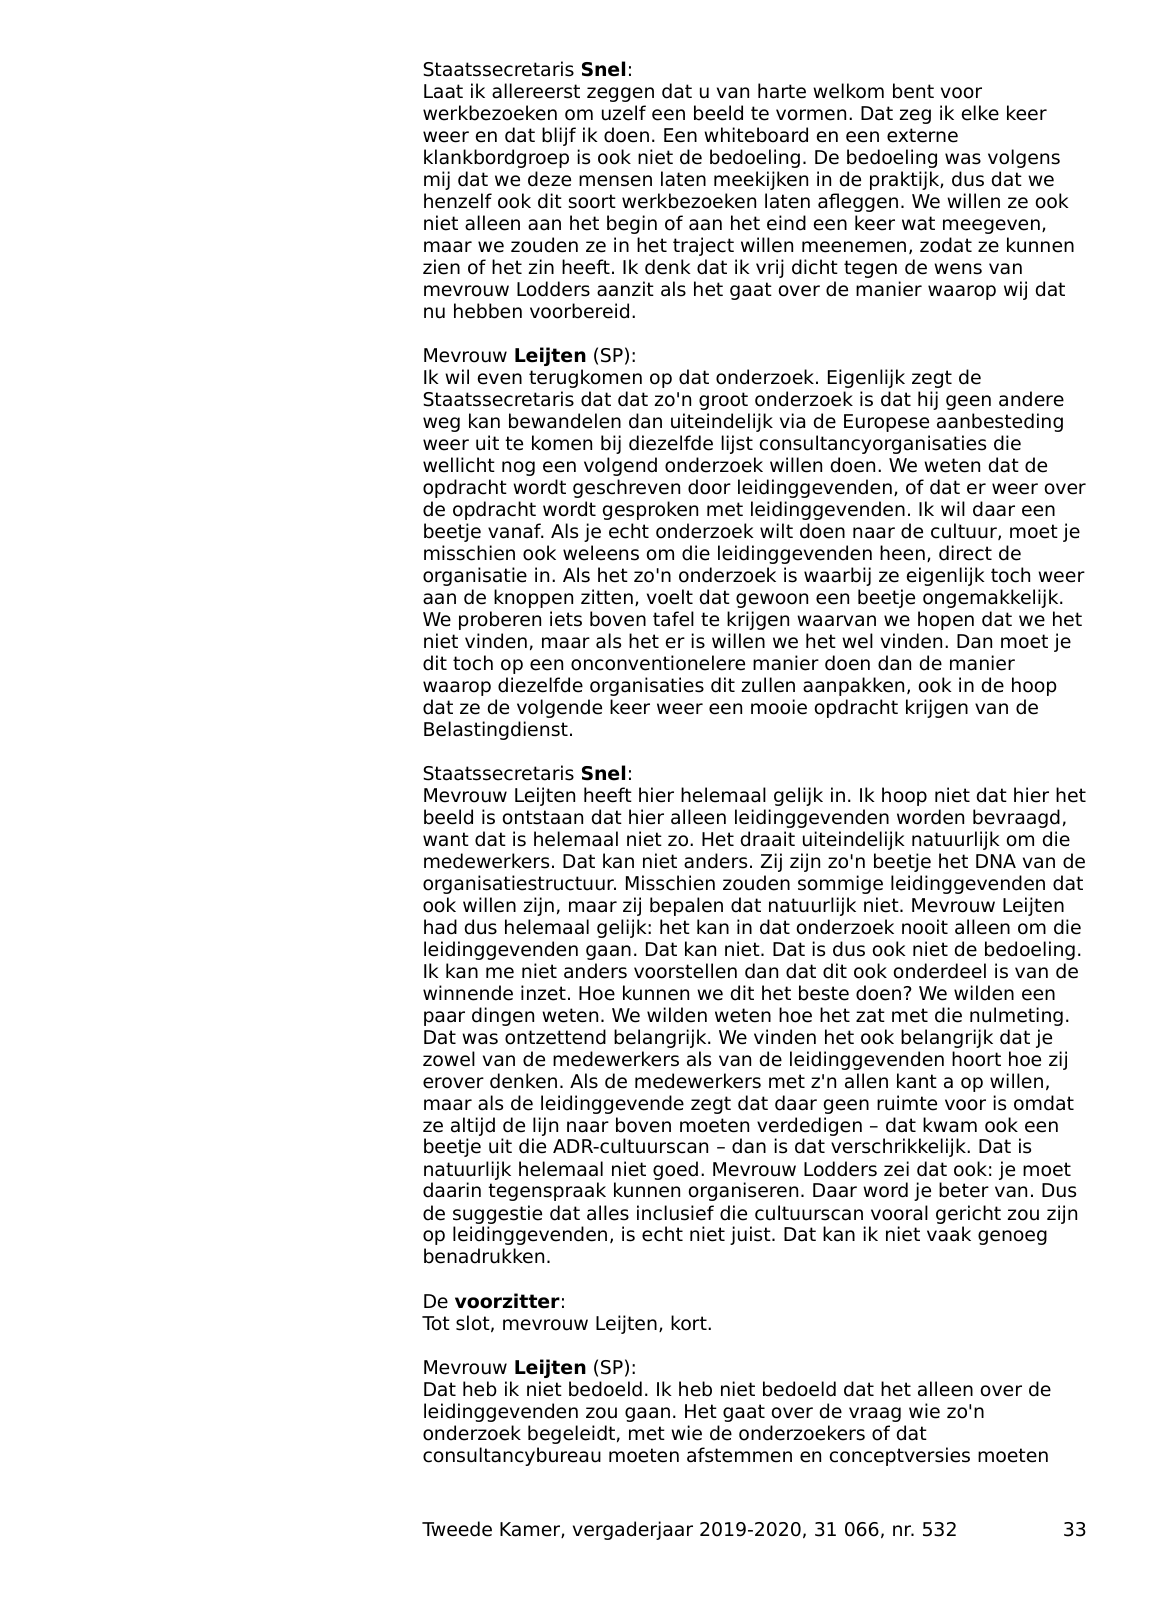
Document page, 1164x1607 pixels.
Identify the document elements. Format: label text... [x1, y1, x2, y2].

text De voorzitter: [422, 1291, 1087, 1312]
text Staatssecretaris Snel: [422, 763, 1087, 785]
text Tot slot, mevrouw Leijten, kort. [422, 1312, 1087, 1334]
text Mevrouw Leijten (SP): [422, 345, 1087, 367]
text Mevrouw Leijten heeft hier helemaal gelijk in. Ik hoop niet dat hier het beeld is ontstaan dat hier alleen leidinggevenden worden bevraagd, want dat is helemaal niet zo. Het draait uiteindelijk natuurlijk om die medewerkers. Dat kan niet anders. Zij zijn zo'n beetje het DNA van de organisatiestructuur. Misschien zouden sommige leidinggevenden dat ook willen zijn, maar zij bepalen dat natuurlijk niet. Mevrouw Leijten had dus helemaal gelijk: het kan in dat onderzoek nooit alleen om die leidinggevenden gaan. Dat kan niet. Dat is dus ook niet de bedoeling. Ik kan me niet anders voorstellen dan dat dit ook onderdeel is van de winnende inzet. Hoe kunnen we dit het beste doen? We wilden een paar dingen weten. We wilden weten hoe het zat met die nulmeting. Dat was ontzettend belangrijk. We vinden het ook belangrijk dat je zowel van de medewerkers als van de leidinggevenden hoort hoe zij erover denken. Als de medewerkers met z'n allen kant a op willen, maar als de leidinggevende zegt dat daar geen ruimte voor is omdat ze altijd de lijn naar boven moeten verdedigen – dat kwam ook een beetje uit die ADR-cultuurscan – dan is dat verschrikkelijk. Dat is natuurlijk helemaal niet goed. Mevrouw Lodders zei dat ook: je moet daarin tegenspraak kunnen organiseren. Daar word je beter van. Dus de suggestie dat alles inclusief die cultuurscan vooral gericht zou zijn op leidinggevenden, is echt niet juist. Dat kan ik niet vaak genoeg benadrukken. [422, 785, 1087, 1268]
text Ik wil even terugkomen op dat onderzoek. Eigenlijk zegt de Staatssecretaris dat dat zo'n groot onderzoek is dat hij geen andere weg kan bewandelen dan uiteindelijk via de Europese aanbesteding weer uit te komen bij diezelfde lijst consultancyorganisaties die wellicht nog een volgend onderzoek willen doen. We weten dat de opdracht wordt geschreven door leidinggevenden, of dat er weer over de opdracht wordt gesproken met leidinggevenden. Ik wil daar een beetje vanaf. Als je echt onderzoek wilt doen naar de cultuur, moet je misschien ook weleens om die leidinggevenden heen, direct de organisatie in. Als het zo'n onderzoek is waarbij ze eigenlijk toch weer aan de knoppen zitten, voelt dat gewoon een beetje ongemakkelijk. We proberen iets boven tafel te krijgen waarvan we hopen dat we het niet vinden, maar als het er is willen we het wel vinden. Dan moet je dit toch op een onconventionelere manier doen dan de manier waarop diezelfde organisaties dit zullen aanpakken, ook in de hoop dat ze de volgende keer weer een mooie opdracht krijgen van de Belastingdienst. [422, 367, 1087, 741]
text Dat heb ik niet bedoeld. Ik heb niet bedoeld dat het alleen over de leidinggevenden zou gaan. Het gaat over de vraag wie zo'n onderzoek begeleidt, met wie de onderzoekers of dat consultancybureau moeten afstemmen en conceptversies moeten [422, 1379, 1087, 1467]
text Laat ik allereerst zeggen dat u van harte welkom bent voor werkbezoeken om uzelf een beeld te vormen. Dat zeg ik elke keer weer en dat blijf ik doen. Een whiteboard en een externe klankbordgroep is ook niet de bedoeling. De bedoeling was volgens mij dat we deze mensen laten meekijken in de praktijk, dus dat we henzelf ook dit soort werkbezoeken laten afleggen. We willen ze ook niet alleen aan het begin of aan het eind een keer wat meegeven, maar we zouden ze in het traject willen meenemen, zodat ze kunnen zien of het zin heeft. Ik denk dat ik vrij dicht tegen de wens van mevrouw Lodders aanzit als het gaat over de manier waarop wij dat nu hebben voorbereid. [422, 81, 1087, 323]
text Mevrouw Leijten (SP): [422, 1357, 1087, 1379]
text Staatssecretaris Snel: [422, 59, 1087, 81]
